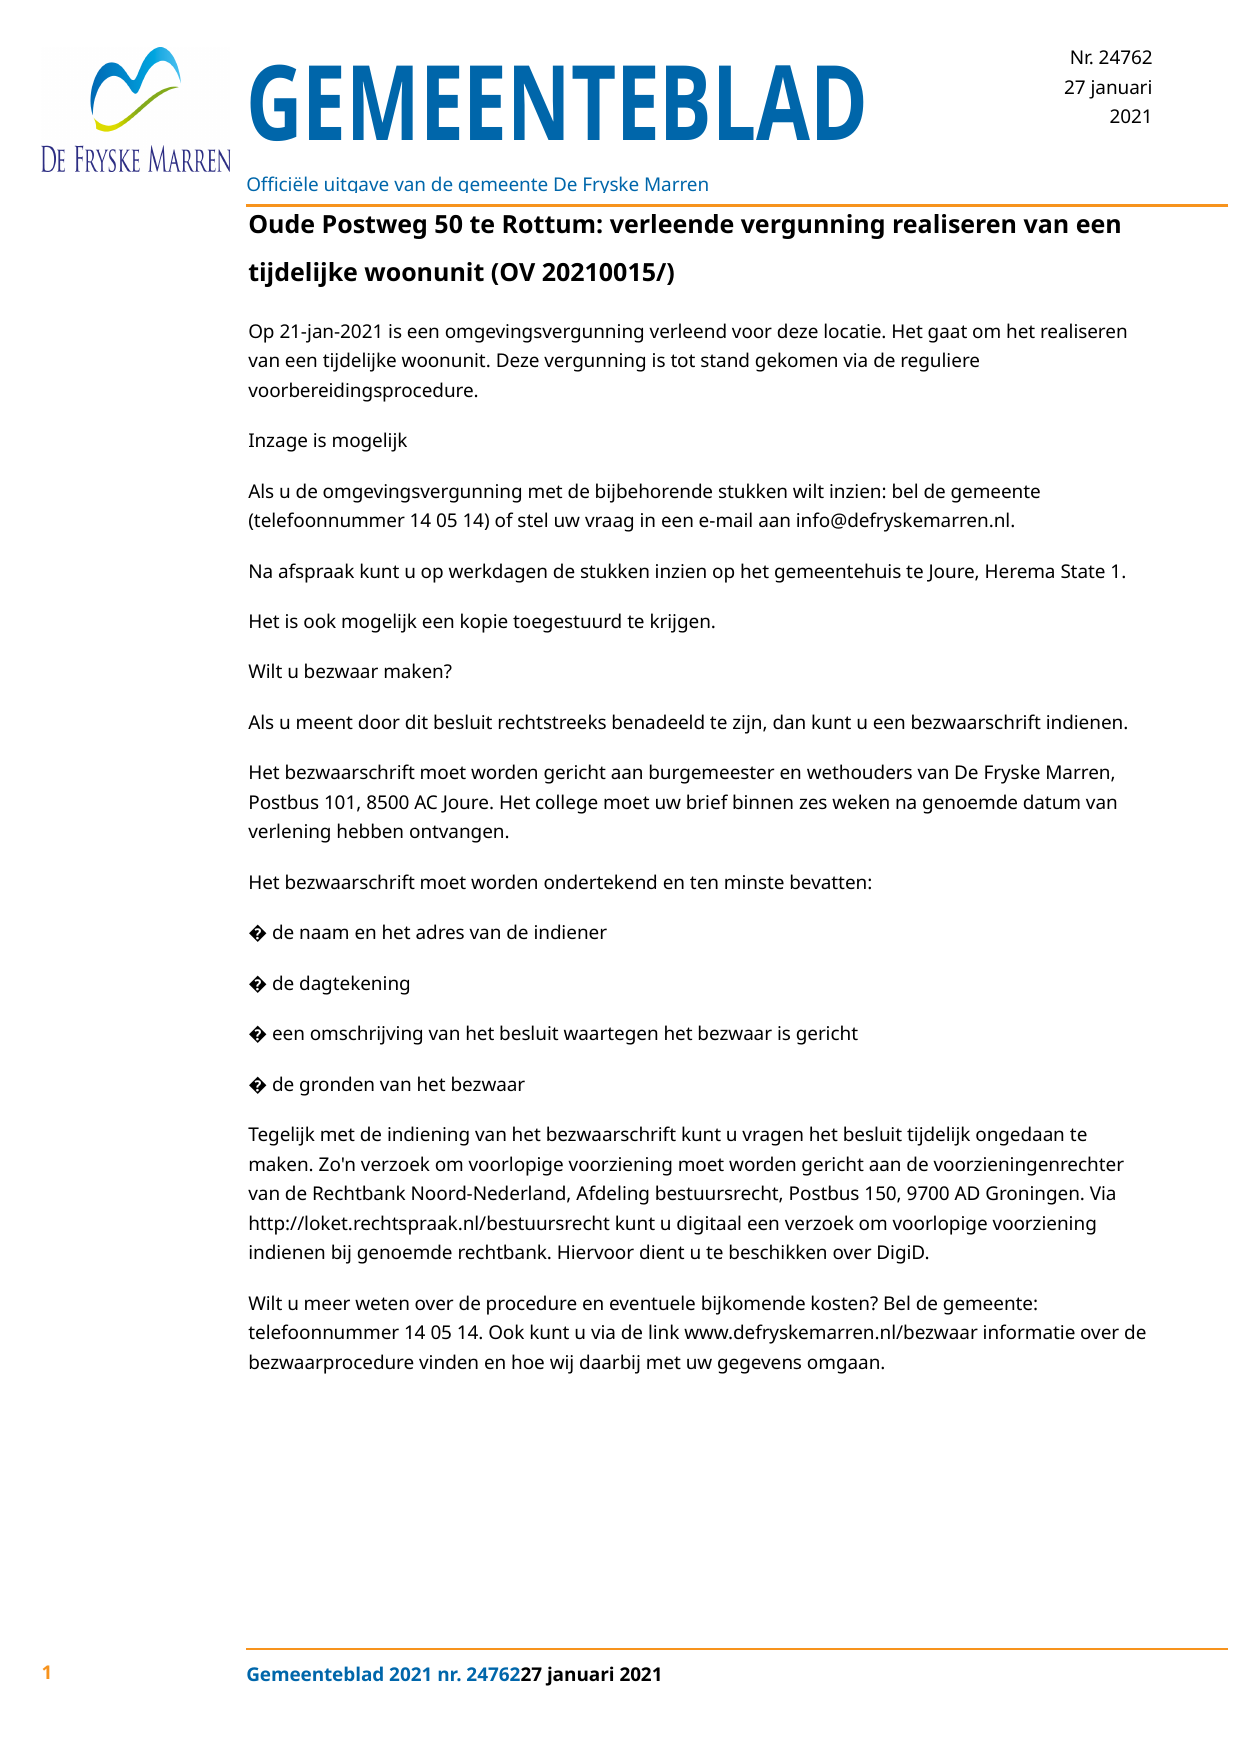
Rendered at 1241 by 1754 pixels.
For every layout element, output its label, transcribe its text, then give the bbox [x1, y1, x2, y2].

text Oude Postweg 50 te Rottum: verleende vergunning realiseren van een tijdelijke woonunit (OV 20210015/) [248, 207, 1152, 288]
text Tegelijk met de indiening van het bezwaarschrift kunt u vragen het besluit tijdelijk ongedaan te maken. Zo'n verzoek om voorlopige voorziening moet worden gericht aan de voorzieningenrechter van de Rechtbank Noord-Nederland, Afdeling bestuursrecht, Postbus 150, 9700 AD Groningen. Via http://loket.rechtspraak.nl/bestuursrecht kunt u digitaal een verzoek om voorlopige voorziening indienen bij genoemde rechtbank. Hiervoor dient u te beschikken over DigiD. [248, 1121, 1152, 1265]
text � de dagtekening [248, 970, 1152, 996]
text Op 21-jan-2021 is een omgevingsvergunning verleend voor deze locatie. Het gaat om het realiseren van een tijdelijke woonunit. Deze vergunning is tot stand gekomen via de reguliere voorbereidingsprocedure. [248, 318, 1152, 403]
text � een omschrijving van het besluit waartegen het bezwaar is gericht [248, 1020, 1152, 1046]
picture [41, 47, 231, 172]
text Inzage is mogelijk [248, 427, 1152, 453]
text Het bezwaarschrift moet worden gericht aan burgemeester en wethouders van De Fryske Marren, Postbus 101, 8500 AC Joure. Het college moet uw brief binnen zes weken na genoemde datum van verlening hebben ontvangen. [248, 759, 1152, 844]
text � de gronden van het bezwaar [248, 1071, 1152, 1097]
text Na afspraak kunt u op werkdagen de stukken inzien op het gemeentehuis te Joure, Herema State 1. [248, 558, 1152, 584]
text Wilt u bezwaar maken? [248, 659, 1152, 684]
text Als u meent door dit besluit rechtstreeks benadeeld te zijn, dan kunt u een bezwaarschrift indienen. [248, 709, 1152, 735]
text Als u de omgevingsvergunning met de bijbehorende stukken wilt inzien: bel de gemeente (telefoonnummer 14 05 14) of stel uw vraag in een e-mail aan info@defryskemarren.nl. [248, 478, 1152, 533]
text Het is ook mogelijk een kopie toegestuurd te krijgen. [248, 608, 1152, 634]
text Het bezwaarschrift moet worden ondertekend en ten minste bevatten: [248, 869, 1152, 895]
text � de naam en het adres van de indiener [248, 919, 1152, 945]
text Wilt u meer weten over de procedure en eventuele bijkomende kosten? Bel de gemeente: telefoonnummer 14 05 14. Ook kunt u via de link www.defryskemarren.nl/bezwaar informatie over de bezwaarprocedure vinden en hoe wij daarbij met uw gegevens omgaan. [248, 1290, 1152, 1375]
